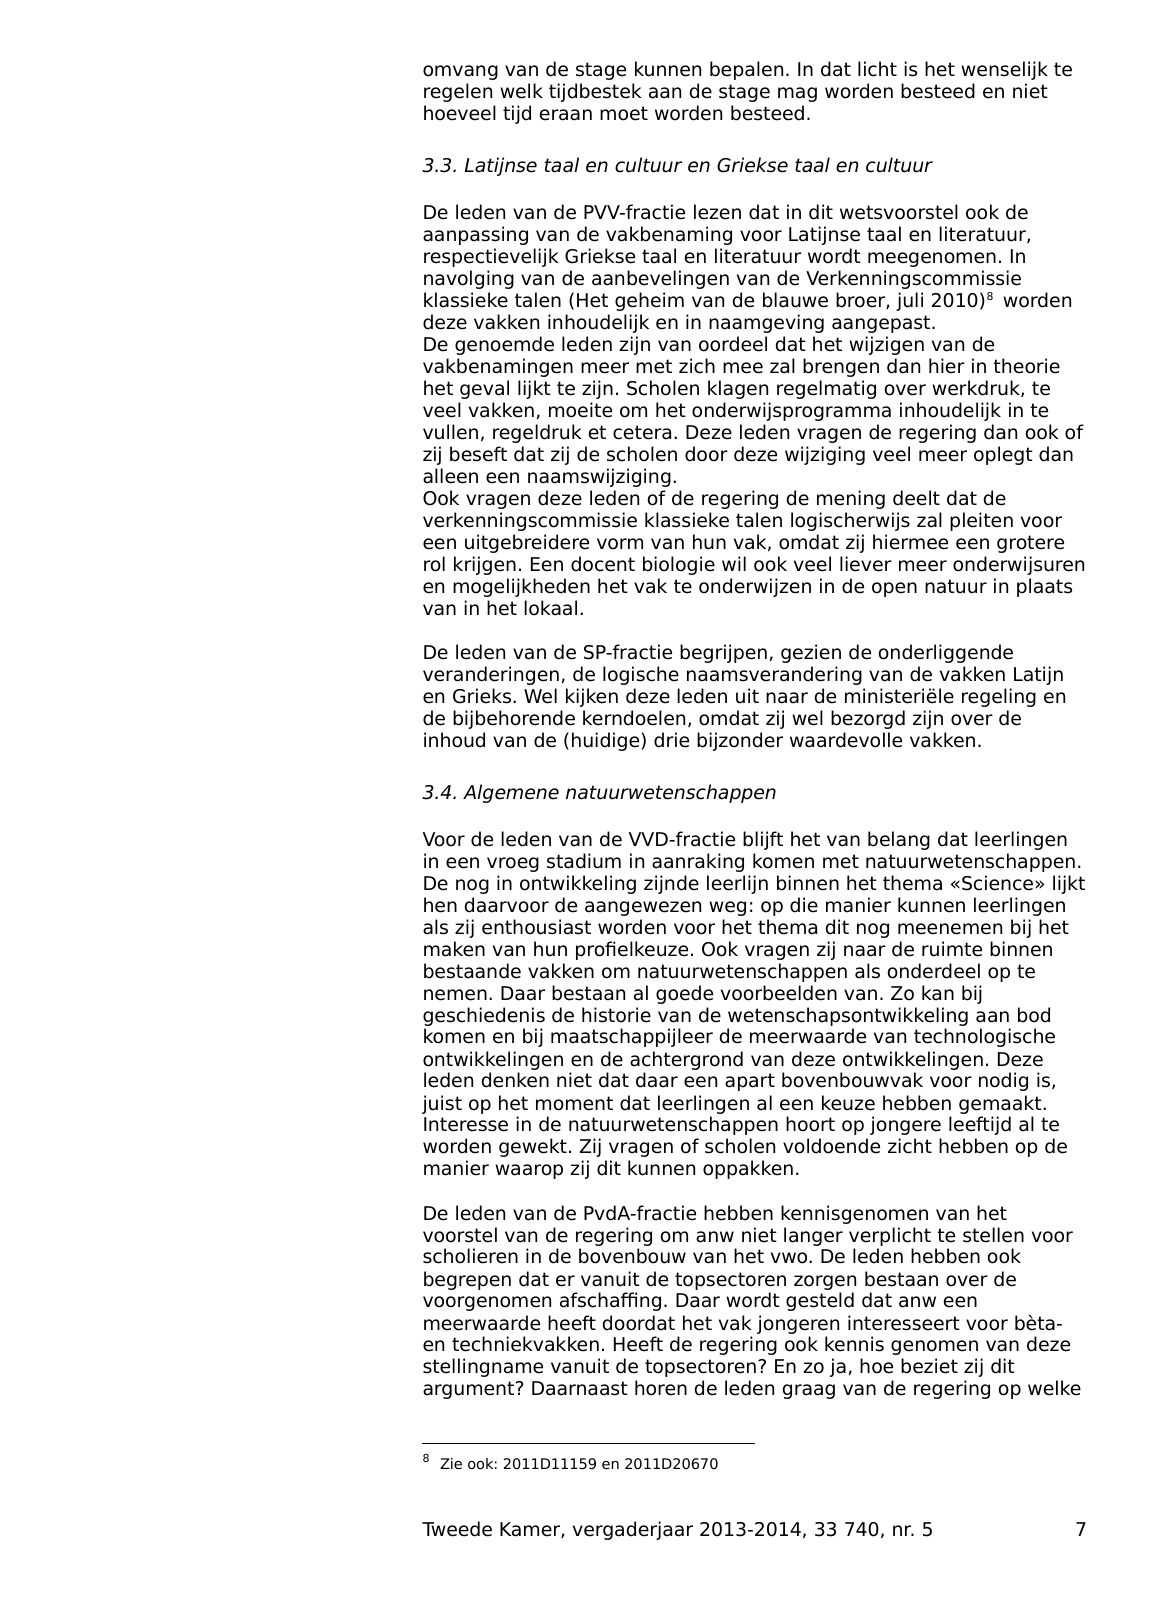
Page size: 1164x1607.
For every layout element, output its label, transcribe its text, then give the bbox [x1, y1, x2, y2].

subtitle 3.3. Latijnse taal en cultuur en Griekse taal en cultuur [422, 155, 1087, 177]
text De leden van de SP-fractie begrijpen, gezien de onderliggende veranderingen, de logische naamsverandering van de vakken Latijn en Grieks. Wel kijken deze leden uit naar de ministeriële regeling en de bijbehorende kerndoelen, omdat zij wel bezorgd zijn over de inhoud van de (huidige) drie bijzonder waardevolle vakken. [422, 642, 1087, 752]
text De leden van de PVV-fractie lezen dat in dit wetsvoorstel ook de aanpassing van de vakbenaming voor Latijnse taal en literatuur, respectievelijk Griekse taal en literatuur wordt meegenomen. In navolging van de aanbevelingen van de Verkenningscommissie klassieke talen (Het geheim van de blauwe broer, juli 2010) worden deze vakken inhoudelijk en in naamgeving aangepast. [422, 202, 1087, 334]
text Voor de leden van de VVD-fractie blijft het van belang dat leerlingen in een vroeg stadium in aanraking komen met natuurwetenschappen. De nog in ontwikkeling zijnde leerlijn binnen het thema «Science» lijkt hen daarvoor de aangewezen weg: op die manier kunnen leerlingen als zij enthousiast worden voor het thema dit nog meenemen bij het maken van hun profielkeuze. Ook vragen zij naar de ruimte binnen bestaande vakken om natuurwetenschappen als onderdeel op te nemen. Daar bestaan al goede voorbeelden van. Zo kan bij geschiedenis de historie van de wetenschapsontwikkeling aan bod komen en bij maatschappijleer de meerwaarde van technologische ontwikkelingen en de achtergrond van deze ontwikkelingen. Deze leden denken niet dat daar een apart bovenbouwvak voor nodig is, juist op het moment dat leerlingen al een keuze hebben gemaakt. Interesse in de natuurwetenschappen hoort op jongere leeftijd al te worden gewekt. Zij vragen of scholen voldoende zicht hebben op de manier waarop zij dit kunnen oppakken. [422, 829, 1087, 1180]
text De leden van de PvdA-fractie hebben kennisgenomen van het voorstel van de regering om anw niet langer verplicht te stellen voor scholieren in de bovenbouw van het vwo. De leden hebben ook begrepen dat er vanuit de topsectoren zorgen bestaan over de voorgenomen afschaffing. Daar wordt gesteld dat anw een meerwaarde heeft doordat het vak jongeren interesseert voor bèta- en techniekvakken. Heeft de regering ook kennis genomen van deze stellingname vanuit de topsectoren? En zo ja, hoe beziet zij dit argument? Daarnaast horen de leden graag van de regering op welke [422, 1202, 1087, 1400]
text omvang van de stage kunnen bepalen. In dat licht is het wenselijk te regelen welk tijdbestek aan de stage mag worden besteed en niet hoeveel tijd eraan moet worden besteed. [422, 59, 1087, 125]
text Zie ook: 2011D11159 en 2011D20670 [422, 1452, 1087, 1474]
subtitle 3.4. Algemene natuurwetenschappen [422, 782, 1087, 804]
text De genoemde leden zijn van oordeel dat het wijzigen van de vakbenamingen meer met zich mee zal brengen dan hier in theorie het geval lijkt te zijn. Scholen klagen regelmatig over werkdruk, te veel vakken, moeite om het onderwijsprogramma inhoudelijk in te vullen, regeldruk et cetera. Deze leden vragen de regering dan ook of zij beseft dat zij de scholen door deze wijziging veel meer oplegt dan alleen een naamswijziging. [422, 334, 1087, 488]
text Ook vragen deze leden of de regering de mening deelt dat de verkenningscommissie klassieke talen logischerwijs zal pleiten voor een uitgebreidere vorm van hun vak, omdat zij hiermee een grotere rol krijgen. Een docent biologie wil ook veel liever meer onderwijsuren en mogelijkheden het vak te onderwijzen in de open natuur in plaats van in het lokaal. [422, 488, 1087, 619]
